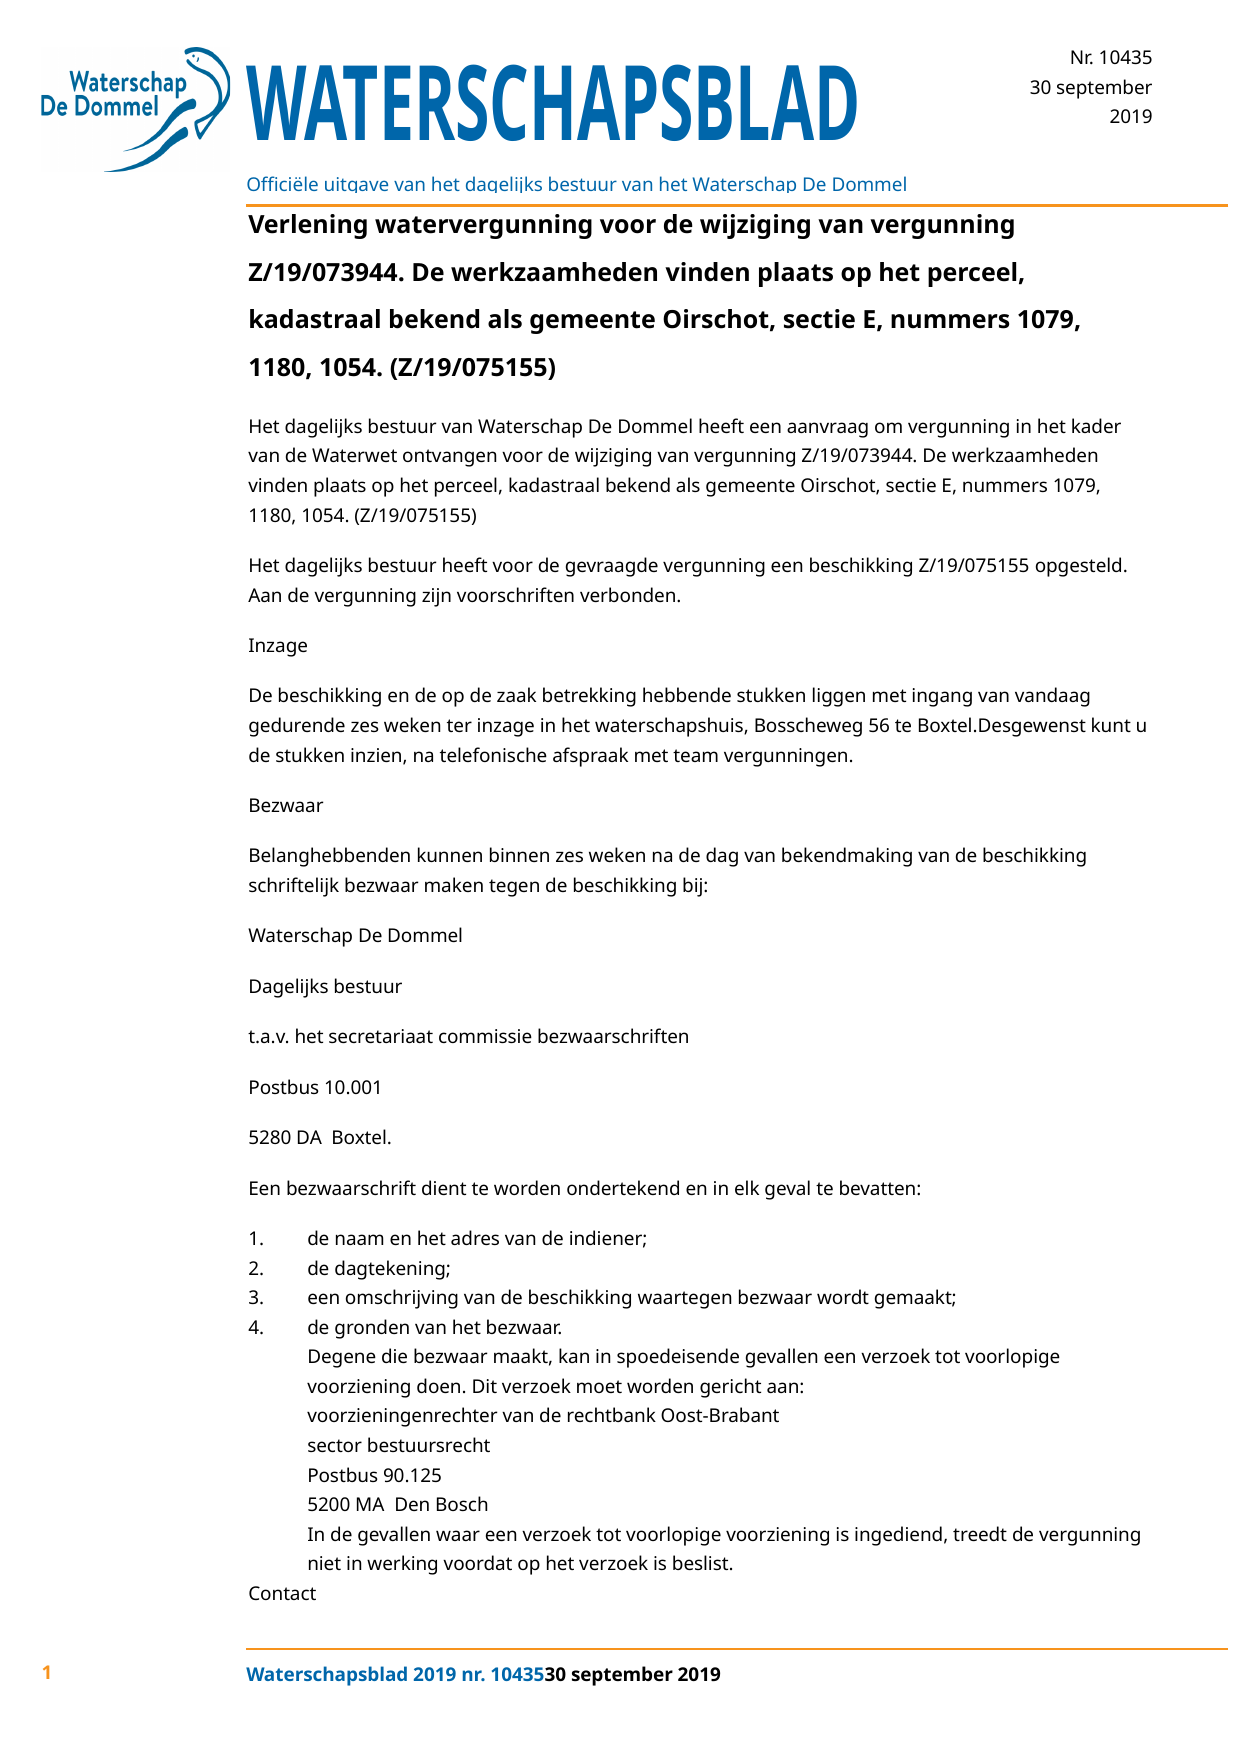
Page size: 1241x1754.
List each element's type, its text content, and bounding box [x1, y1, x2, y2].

text Het dagelijks bestuur heeft voor de gevraagde vergunning een beschikking Z/19/075155 opgesteld. Aan de vergunning zijn voorschriften verbonden. [248, 552, 1152, 608]
picture [198, 118, 210, 131]
list Degene die bezwaar maakt, kan in spoedeisende gevallen een verzoek tot voorlopige voorziening doen. Dit verzoek moet worden gericht aan: [248, 1343, 1152, 1399]
text t.a.v. het secretariaat commissie bezwaarschriften [248, 1023, 1152, 1049]
text Bezwaar [248, 792, 1152, 818]
text Postbus 10.001 [248, 1074, 1152, 1100]
text Waterschap De Dommel [248, 923, 1152, 948]
picture [204, 47, 231, 76]
list de dagtekening; [248, 1255, 1152, 1281]
list In de gevallen waar een verzoek tot voorlopige voorziening is ingediend, treedt de vergunning niet in werking voordat op het verzoek is beslist. [248, 1521, 1152, 1576]
text Een bezwaarschrift dient te worden ondertekend en in elk geval te bevatten: [248, 1175, 1152, 1201]
list sector bestuursrecht [248, 1432, 1152, 1458]
text Dagelijks bestuur [248, 973, 1152, 999]
list een omschrijving van de beschikking waartegen bezwaar wordt gemaakt; [248, 1284, 1152, 1310]
text Belanghebbenden kunnen binnen zes weken na de dag van bekendmaking van de beschikking schriftelijk bezwaar maken tegen de beschikking bij: [248, 843, 1152, 898]
text Inzage [248, 632, 1152, 658]
text 5280 DA Boxtel. [248, 1124, 1152, 1150]
picture [45, 99, 51, 111]
text De beschikking en de op de zaak betrekking hebbende stukken liggen met ingang van vandaag gedurende zes weken ter inzage in het waterschapshuis, Bosscheweg 56 te Boxtel.Desgewenst kunt u de stukken inzien, na telefonische afspraak met team vergunningen. [248, 683, 1152, 768]
list de gronden van het bezwaar. [248, 1314, 1152, 1340]
text Het dagelijks bestuur van Waterschap De Dommel heeft een aanvraag om vergunning in het kader van de Waterwet ontvangen voor de wijziging van vergunning Z/19/073944. De werkzaamheden vinden plaats op het perceel, kadastraal bekend als gemeente Oirschot, sectie E, nummers 1079, 1180, 1054. (Z/19/075155) [248, 413, 1152, 528]
list 5200 MA Den Bosch [248, 1491, 1152, 1517]
list voorzieningenrechter van de rechtbank Oost-Brabant [248, 1403, 1152, 1428]
text Verlening watervergunning voor de wijziging van vergunning Z/19/073944. De werkzaamheden vinden plaats op het perceel, kadastraal bekend als gemeente Oirschot, sectie E, nummers 1079, 1180, 1054. (Z/19/075155) [248, 207, 1152, 384]
text Contact [248, 1580, 1152, 1606]
list Postbus 90.125 [248, 1462, 1152, 1488]
picture [41, 47, 231, 172]
list de naam en het adres van de indiener; [248, 1225, 1152, 1251]
